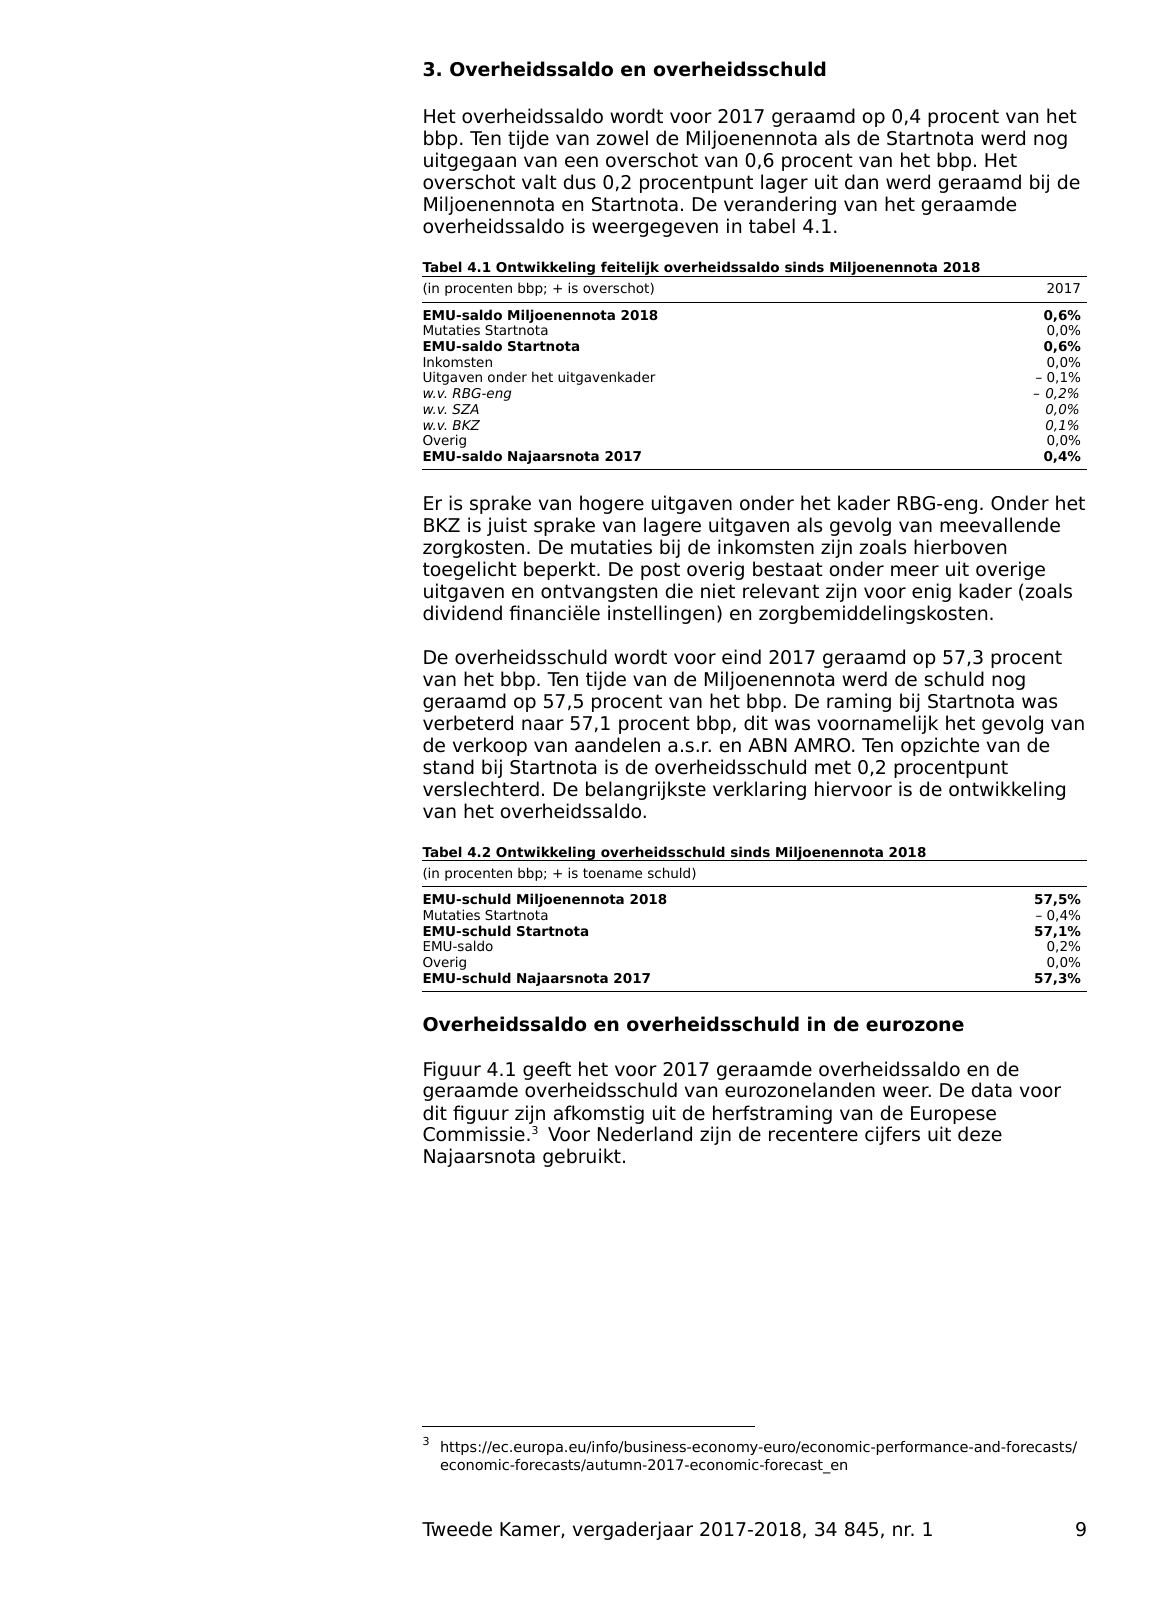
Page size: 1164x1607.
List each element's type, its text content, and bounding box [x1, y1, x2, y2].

table_cell EMU-schuld Miljoenennota 2018 [422, 887, 941, 908]
table_cell Inkomsten [422, 355, 954, 370]
table_cell 0,0% [954, 433, 1087, 449]
table_cell 57,1% [941, 924, 1087, 939]
text Figuur 4.1 geeft het voor 2017 geraamde overheidssaldo en de geraamde overheidsschuld van eurozonelanden weer. De data voor dit figuur zijn afkomstig uit de herfstraming van de Europese Commissie. Voor Nederland zijn de recentere cijfers uit deze Najaarsnota gebruikt. [422, 1058, 1087, 1168]
table_cell Overig [422, 955, 941, 971]
text Er is sprake van hogere uitgaven onder het kader RBG-eng. Onder het BKZ is juist sprake van lagere uitgaven als gevolg van meevallende zorgkosten. De mutaties bij de inkomsten zijn zoals hierboven toegelicht beperkt. De post overig bestaat onder meer uit overige uitgaven en ontvangsten die niet relevant zijn voor enig kader (zoals dividend financiële instellingen) en zorgbemiddelingskosten. [422, 493, 1087, 624]
table_cell w.v. SZA [422, 402, 954, 417]
table_cell 57,3% [941, 971, 1087, 991]
text De overheidsschuld wordt voor eind 2017 geraamd op 57,3 procent van het bbp. Ten tijde van de Miljoenennota werd de schuld nog geraamd op 57,5 procent van het bbp. De raming bij Startnota was verbeterd naar 57,1 procent bbp, dit was voornamelijk het gevolg van de verkoop van aandelen a.s.r. en ABN AMRO. Ten opzichte van de stand bij Startnota is de overheidsschuld met 0,2 procentpunt verslechterd. De belangrijkste verklaring hiervoor is de ontwikkeling van het overheidssaldo. [422, 647, 1087, 822]
table_cell [941, 861, 1087, 886]
table_cell 2017 [954, 277, 1087, 302]
table_cell (in procenten bbp; + is overschot) [422, 277, 954, 302]
table_cell Overig [422, 433, 954, 449]
table_cell 0,2% [941, 939, 1087, 955]
table_cell EMU-saldo Startnota [422, 339, 954, 354]
table_cell w.v. BKZ [422, 418, 954, 433]
text Het overheidssaldo wordt voor 2017 geraamd op 0,4 procent van het bbp. Ten tijde van zowel de Miljoenennota als de Startnota werd nog uitgegaan van een overschot van 0,6 procent van het bbp. Het overschot valt dus 0,2 procentpunt lager uit dan werd geraamd bij de Miljoenennota en Startnota. De verandering van het geraamde overheidssaldo is weergegeven in tabel 4.1. [422, 106, 1087, 238]
table_cell EMU-saldo Najaarsnota 2017 [422, 449, 954, 469]
table_cell (in procenten bbp; + is toename schuld) [422, 861, 941, 886]
table_cell Mutaties Startnota [422, 323, 954, 339]
table_cell – 0,1% [954, 370, 1087, 386]
table_header Tabel 4.1 Ontwikkeling feitelijk overheidssaldo sinds Miljoenennota 2018 [422, 260, 1087, 276]
table_cell 0,0% [954, 355, 1087, 370]
subtitle Overheidssaldo en overheidsschuld in de eurozone [422, 1014, 1087, 1036]
table_cell EMU-schuld Najaarsnota 2017 [422, 971, 941, 991]
table_cell EMU-saldo Miljoenennota 2018 [422, 303, 954, 323]
table_cell 0,1% [954, 418, 1087, 433]
table_cell EMU-saldo [422, 939, 941, 955]
table_cell 0,6% [954, 303, 1087, 323]
table_cell Uitgaven onder het uitgavenkader [422, 370, 954, 386]
text https://ec.europa.eu/info/business-economy-euro/economic-performance-and-forecasts/economic-forecasts/autumn-2017-economic-forecast_en [422, 1435, 1087, 1474]
table_cell 0,4% [954, 449, 1087, 469]
table_cell w.v. RBG-eng [422, 386, 954, 402]
table_cell Mutaties Startnota [422, 908, 941, 923]
table_cell 0,0% [941, 955, 1087, 971]
table_cell EMU-schuld Startnota [422, 924, 941, 939]
table_cell 0,6% [954, 339, 1087, 354]
table_cell 0,0% [954, 323, 1087, 339]
table_cell – 0,4% [941, 908, 1087, 923]
table_cell 57,5% [941, 887, 1087, 908]
table_cell – 0,2% [954, 386, 1087, 402]
table_header Tabel 4.2 Ontwikkeling overheidsschuld sinds Miljoenennota 2018 [422, 844, 1087, 860]
table_cell 0,0% [954, 402, 1087, 417]
subtitle 3. Overheidssaldo en overheidsschuld [422, 59, 1087, 81]
